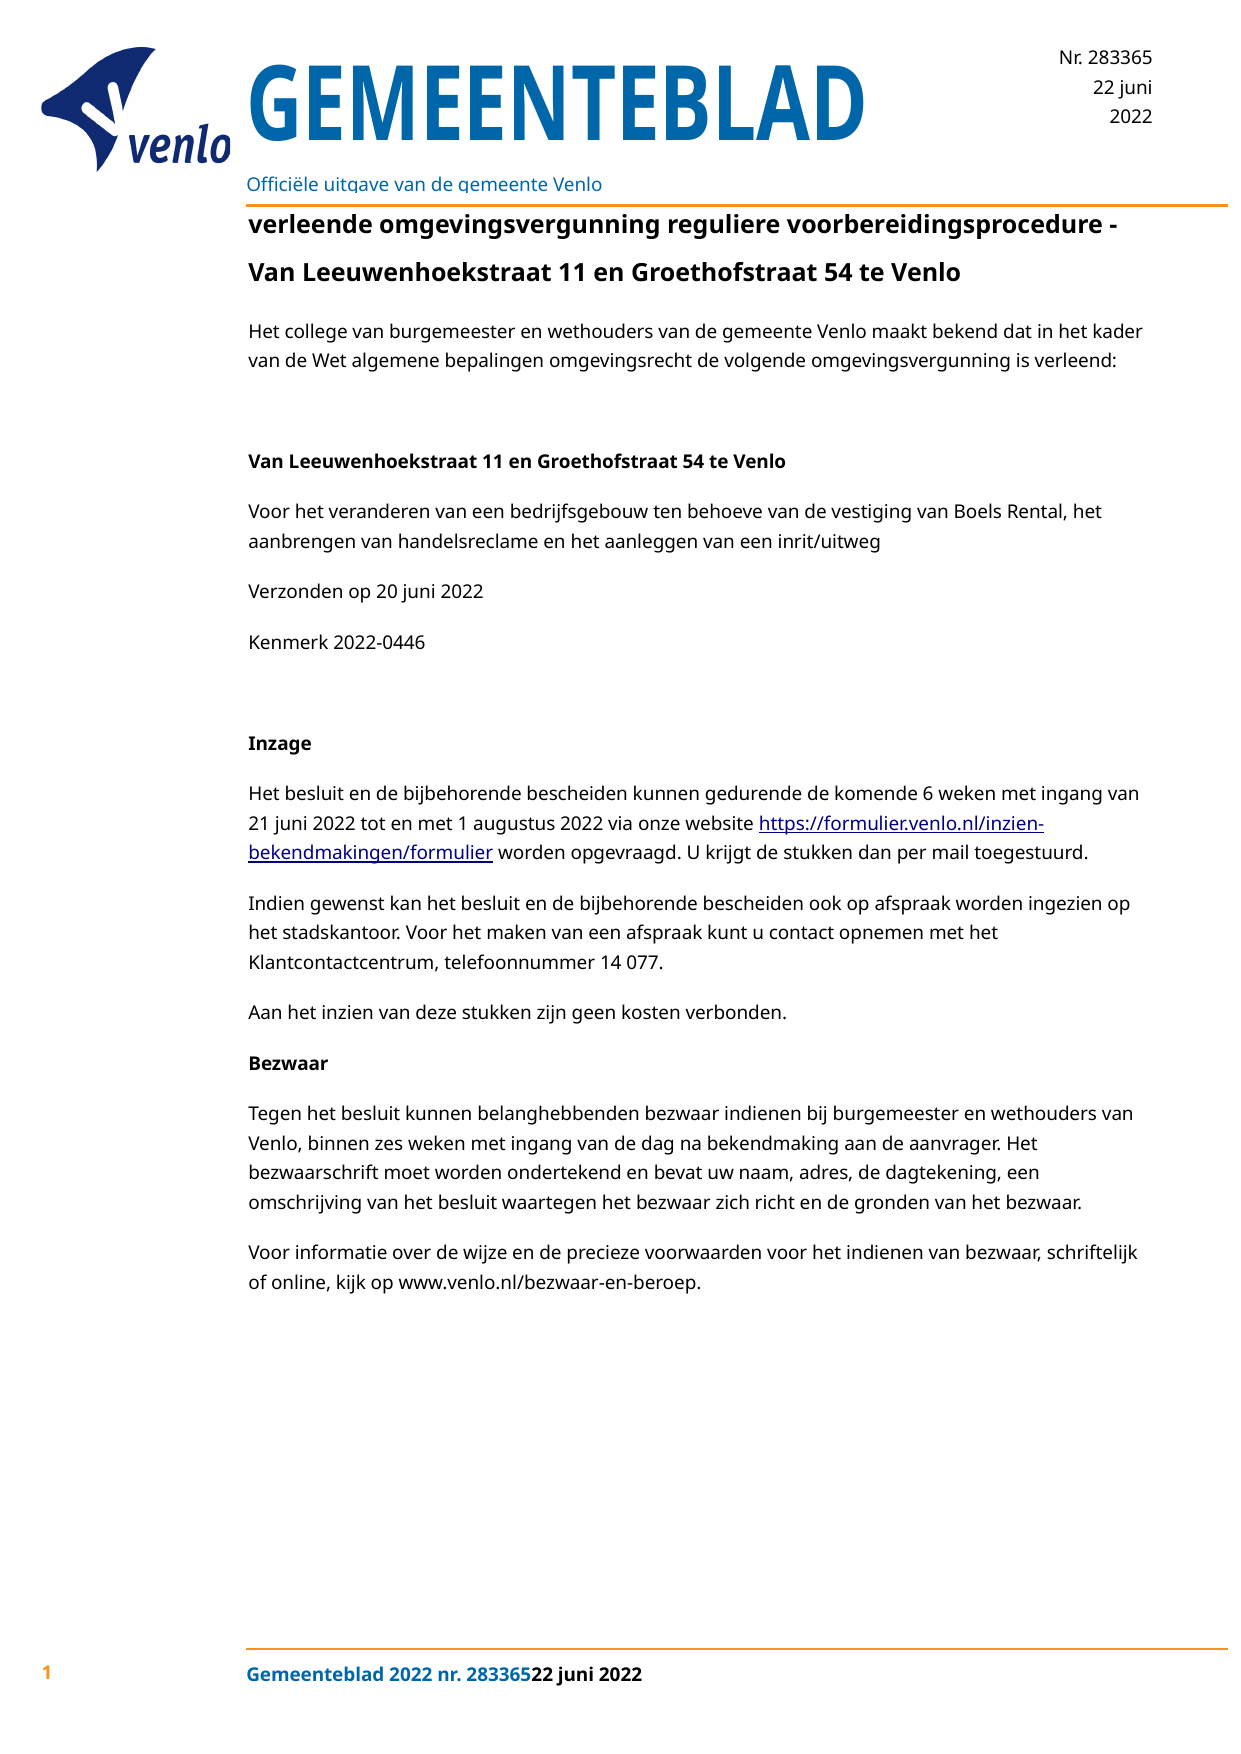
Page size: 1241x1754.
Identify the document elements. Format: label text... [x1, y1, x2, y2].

text Het besluit en de bijbehorende bescheiden kunnen gedurende de komende 6 weken met ingang van 21 juni 2022 tot en met 1 augustus 2022 via onze website https://formulier.venlo.nl/inzien-bekendmakingen/formulier worden opgevraagd. U krijgt de stukken dan per mail toegestuurd. [248, 780, 1152, 865]
text Indien gewenst kan het besluit en de bijbehorende bescheiden ook op afspraak worden ingezien op het stadskantoor. Voor het maken van een afspraak kunt u contact opnemen met het Klantcontactcentrum, telefoonnummer 14 077. [248, 890, 1152, 975]
text Aan het inzien van deze stukken zijn geen kosten verbonden. [248, 999, 1152, 1025]
text Inzage [248, 730, 1152, 756]
text Verzonden op 20 juni 2022 [248, 579, 1152, 604]
text Voor het veranderen van een bedrijfsgebouw ten behoeve van de vestiging van Boels Rental, het aanbrengen van handelsreclame en het aanleggen van een inrit/uitweg [248, 499, 1152, 554]
text Bezwaar [248, 1050, 1152, 1076]
picture [41, 47, 231, 172]
text Tegen het besluit kunnen belanghebbenden bezwaar indienen bij burgemeester en wethouders van Venlo, binnen zes weken met ingang van de dag na bekendmaking aan de aanvrager. Het bezwaarschrift moet worden ondertekend en bevat uw naam, adres, de dagtekening, een omschrijving van het besluit waartegen het bezwaar zich richt en de gronden van het bezwaar. [248, 1100, 1152, 1215]
text Kenmerk 2022-0446 [248, 629, 1152, 655]
text verleende omgevingsvergunning reguliere voorbereidingsprocedure - Van Leeuwenhoekstraat 11 en Groethofstraat 54 te Venlo [248, 207, 1152, 288]
text Voor informatie over de wijze en de precieze voorwaarden voor het indienen van bezwaar, schriftelijk of online, kijk op www.venlo.nl/bezwaar-en-beroep. [248, 1239, 1152, 1295]
text Van Leeuwenhoekstraat 11 en Groethofstraat 54 te Venlo [248, 448, 1152, 474]
text Het college van burgemeester en wethouders van de gemeente Venlo maakt bekend dat in het kader van de Wet algemene bepalingen omgevingsrecht de volgende omgevingsvergunning is verleend: [248, 318, 1152, 373]
